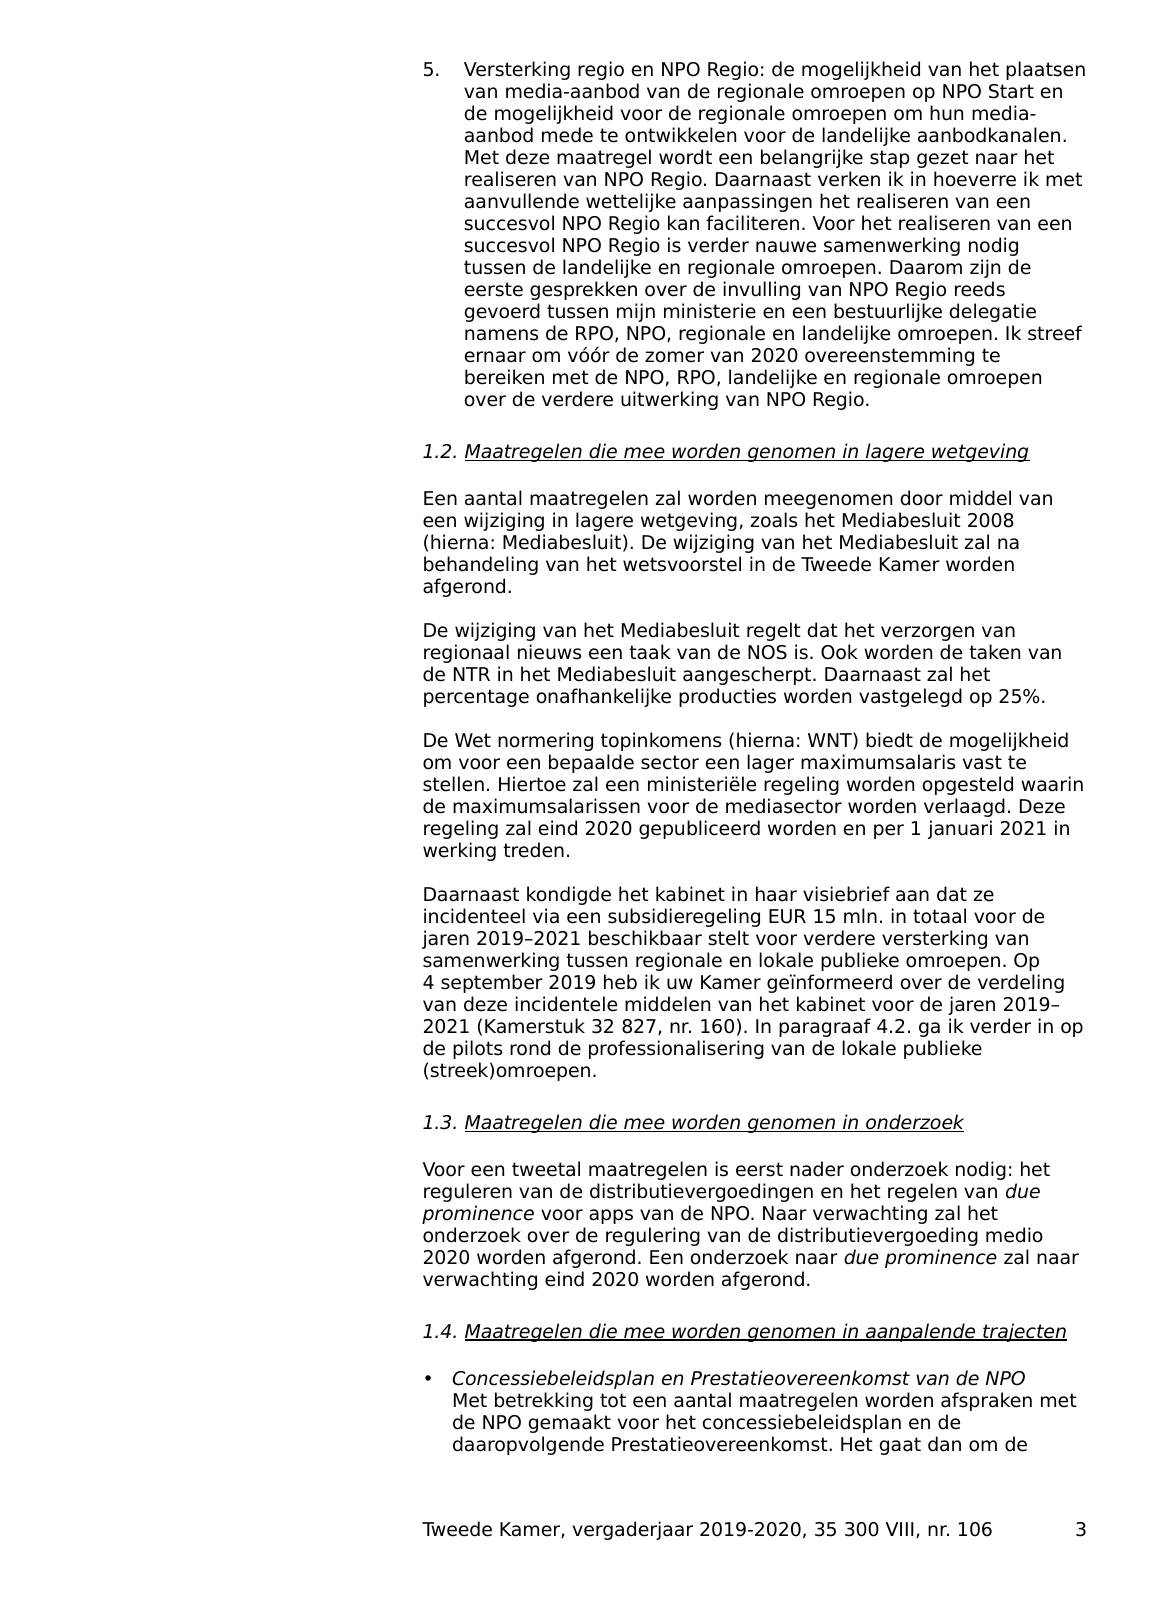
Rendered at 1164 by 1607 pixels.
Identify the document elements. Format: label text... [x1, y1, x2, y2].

text Een aantal maatregelen zal worden meegenomen door middel van een wijziging in lagere wetgeving, zoals het Mediabesluit 2008 (hierna: Mediabesluit). De wijziging van het Mediabesluit zal na behandeling van het wetsvoorstel in de Tweede Kamer worden afgerond. [422, 488, 1087, 598]
subtitle 1.4. Maatregelen die mee worden genomen in aanpalende trajecten [422, 1321, 1087, 1343]
text Voor een tweetal maatregelen is eerst nader onderzoek nodig: het reguleren van de distributievergoedingen en het regelen van due prominence voor apps van de NPO. Naar verwachting zal het onderzoek over de regulering van de distributievergoeding medio 2020 worden afgerond. Een onderzoek naar due prominence zal naar verwachting eind 2020 worden afgerond. [422, 1159, 1087, 1291]
text Met betrekking tot een aantal maatregelen worden afspraken met de NPO gemaakt voor het concessiebeleidsplan en de daaropvolgende Prestatieovereenkomst. Het gaat dan om de [452, 1389, 1087, 1456]
text 5. Versterking regio en NPO Regio: de mogelijkheid van het plaatsen van media-aanbod van de regionale omroepen op NPO Start en de mogelijkheid voor de regionale omroepen om hun media-aanbod mede te ontwikkelen voor de landelijke aanbodkanalen. Met deze maatregel wordt een belangrijke stap gezet naar het realiseren van NPO Regio. Daarnaast verken ik in hoeverre ik met aanvullende wettelijke aanpassingen het realiseren van een succesvol NPO Regio kan faciliteren. Voor het realiseren van een succesvol NPO Regio is verder nauwe samenwerking nodig tussen de landelijke en regionale omroepen. Daarom zijn de eerste gesprekken over de invulling van NPO Regio reeds gevoerd tussen mijn ministerie en een bestuurlijke delegatie namens de RPO, NPO, regionale en landelijke omroepen. Ik streef ernaar om vóór de zomer van 2020 overeenstemming te bereiken met de NPO, RPO, landelijke en regionale omroepen over de verdere uitwerking van NPO Regio. [422, 59, 1087, 411]
subtitle 1.2. Maatregelen die mee worden genomen in lagere wetgeving [422, 441, 1087, 463]
text De wijziging van het Mediabesluit regelt dat het verzorgen van regionaal nieuws een taak van de NOS is. Ook worden de taken van de NTR in het Mediabesluit aangescherpt. Daarnaast zal het percentage onafhankelijke producties worden vastgelegd op 25%. [422, 620, 1087, 708]
text De Wet normering topinkomens (hierna: WNT) biedt de mogelijkheid om voor een bepaalde sector een lager maximumsalaris vast te stellen. Hiertoe zal een ministeriële regeling worden opgesteld waarin de maximumsalarissen voor de mediasector worden verlaagd. Deze regeling zal eind 2020 gepubliceerd worden en per 1 januari 2021 in werking treden. [422, 730, 1087, 862]
subtitle 1.3. Maatregelen die mee worden genomen in onderzoek [422, 1112, 1087, 1134]
text Daarnaast kondigde het kabinet in haar visiebrief aan dat ze incidenteel via een subsidieregeling EUR 15 mln. in totaal voor de jaren 2019–2021 beschikbaar stelt voor verdere versterking van samenwerking tussen regionale en lokale publieke omroepen. Op 4 september 2019 heb ik uw Kamer geïnformeerd over de verdeling van deze incidentele middelen van het kabinet voor de jaren 2019–2021 (Kamerstuk 32 827, nr. 160). In paragraaf 4.2. ga ik verder in op de pilots rond de professionalisering van de lokale publieke (streek)omroepen. [422, 884, 1087, 1082]
text • Concessiebeleidsplan en Prestatieovereenkomst van de NPO [422, 1368, 1087, 1389]
